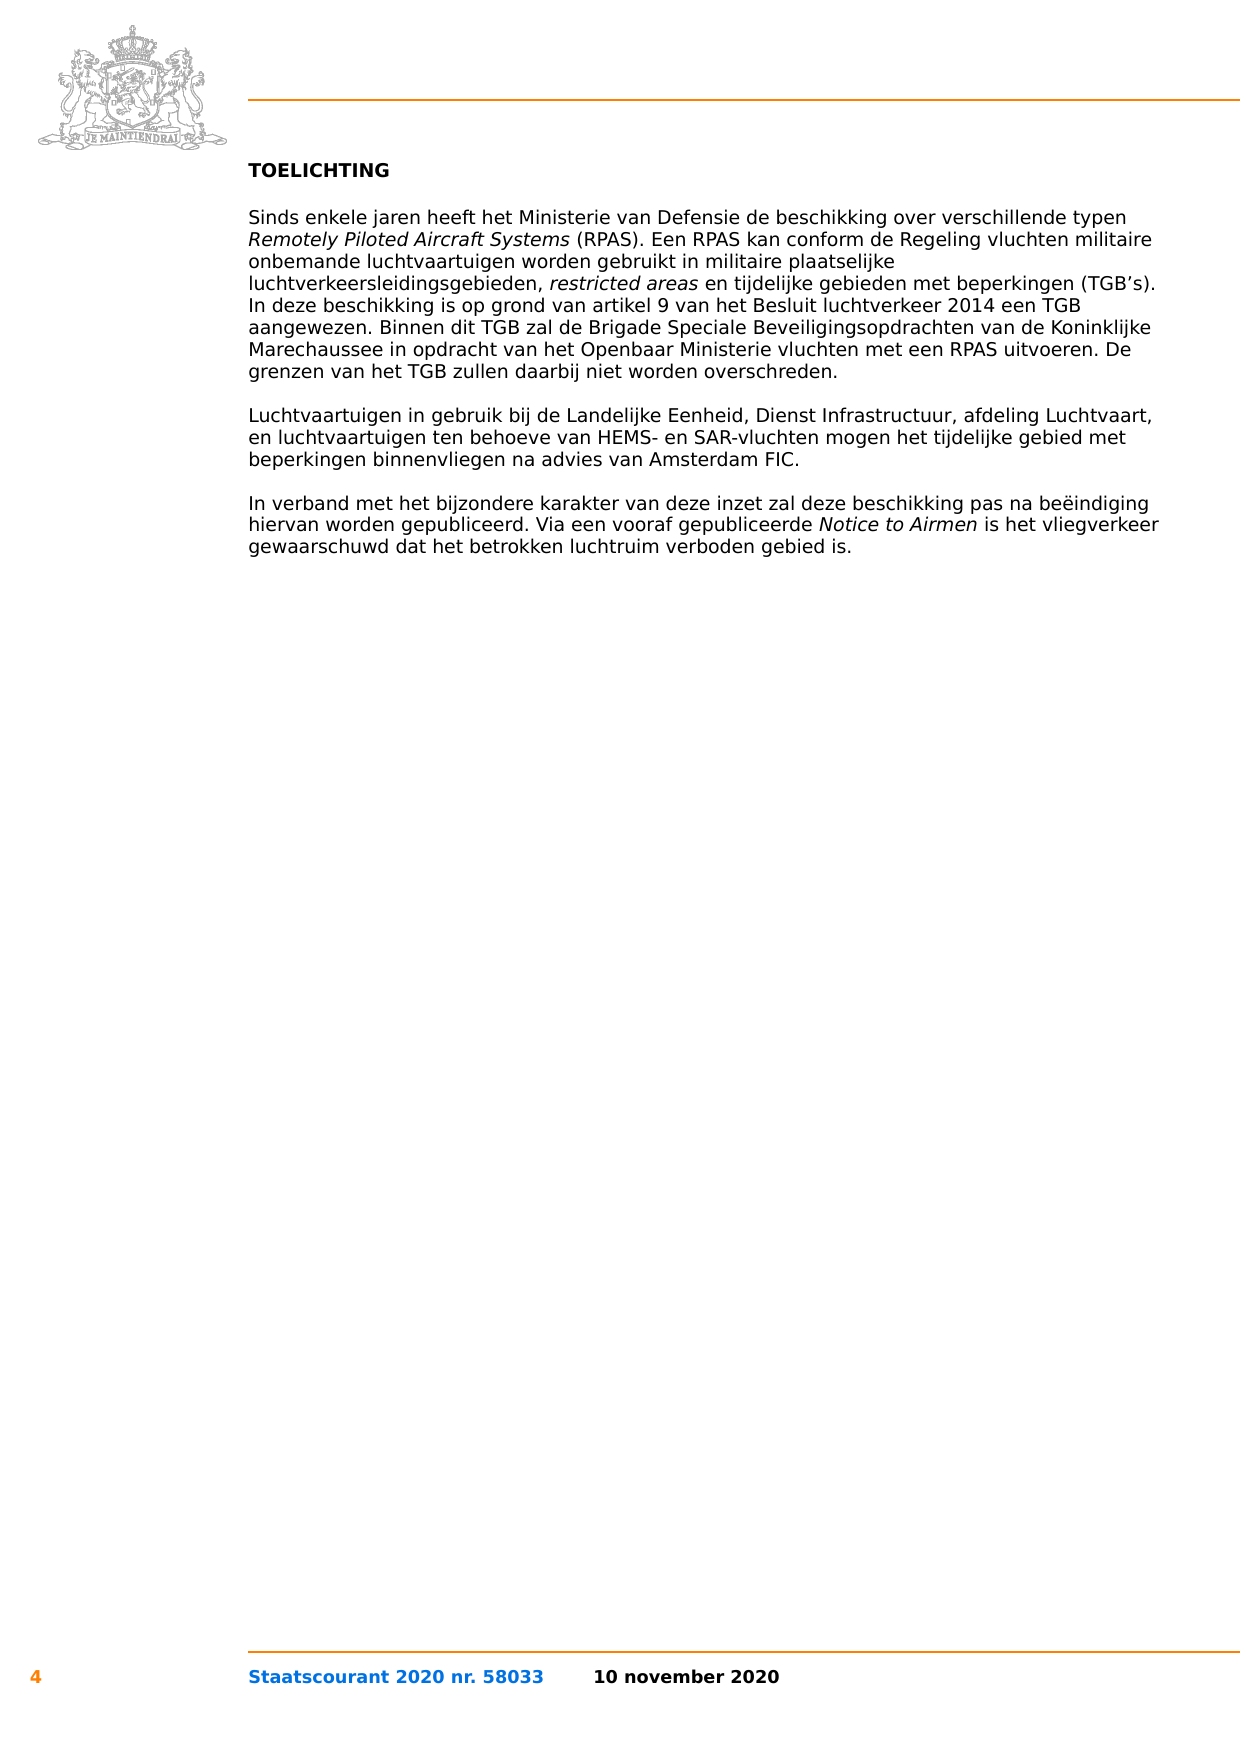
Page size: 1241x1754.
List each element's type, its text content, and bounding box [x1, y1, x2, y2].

picture [38, 25, 227, 150]
text Luchtvaartuigen in gebruik bij de Landelijke Eenheid, Dienst Infrastructuur, afdeling Luchtvaart, en luchtvaartuigen ten behoeve van HEMS- en SAR-vluchten mogen het tijdelijke gebied met beperkingen binnenvliegen na advies van Amsterdam FIC. [248, 404, 1163, 471]
subtitle TOELICHTING [248, 160, 1163, 182]
text In verband met het bijzondere karakter van deze inzet zal deze beschikking pas na beëindiging hiervan worden gepubliceerd. Via een vooraf gepubliceerde Notice to Airmen is het vliegverkeer gewaarschuwd dat het betrokken luchtruim verboden gebied is. [248, 492, 1163, 558]
text Sinds enkele jaren heeft het Ministerie van Defensie de beschikking over verschillende typen Remotely Piloted Aircraft Systems (RPAS). Een RPAS kan conform de Regeling vluchten militaire onbemande luchtvaartuigen worden gebruikt in militaire plaatselijke luchtverkeersleidingsgebieden, restricted areas en tijdelijke gebieden met beperkingen (TGB’s). In deze beschikking is op grond van artikel 9 van het Besluit luchtverkeer 2014 een TGB aangewezen. Binnen dit TGB zal de Brigade Speciale Beveiligingsopdrachten van de Koninklijke Marechaussee in opdracht van het Openbaar Ministerie vluchten met een RPAS uitvoeren. De grenzen van het TGB zullen daarbij niet worden overschreden. [248, 207, 1163, 383]
